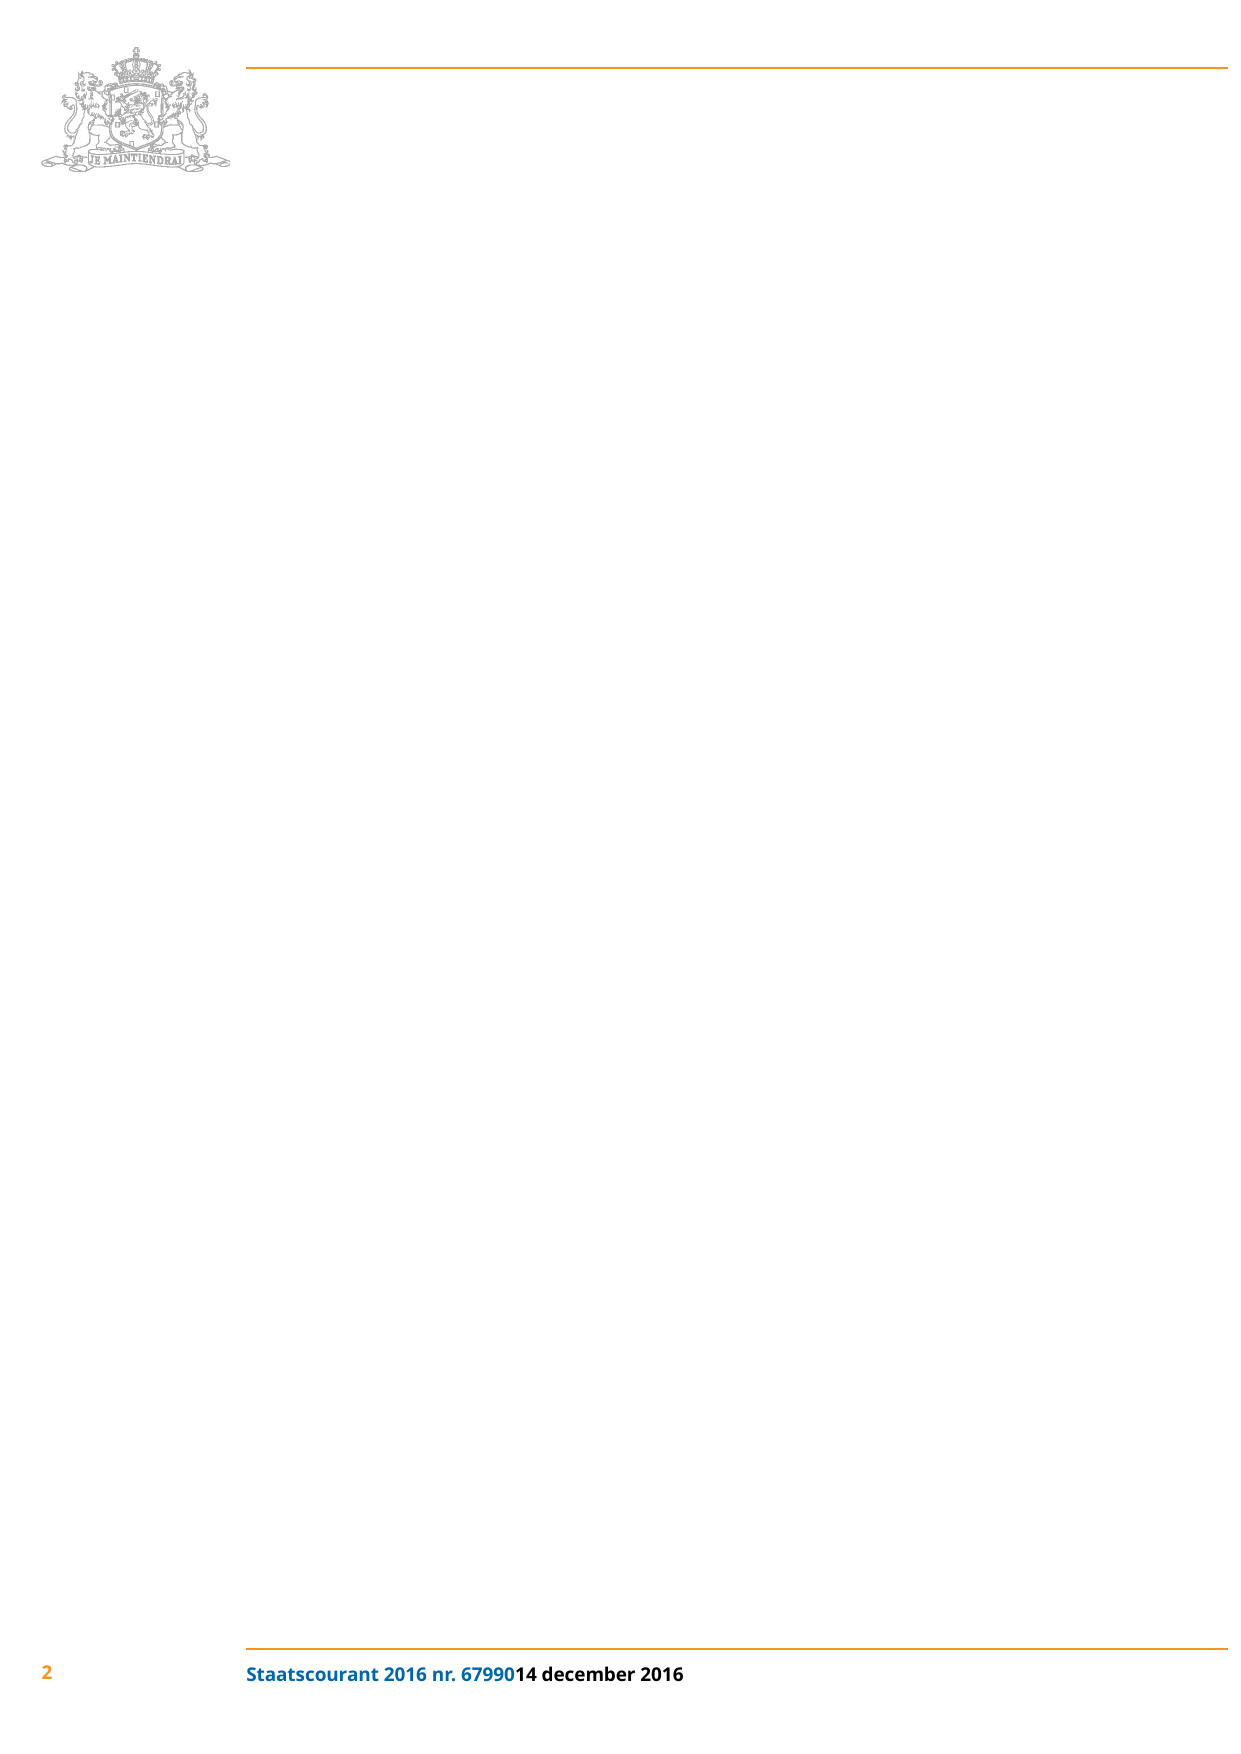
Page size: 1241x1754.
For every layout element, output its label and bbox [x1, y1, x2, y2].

picture [41, 47, 231, 172]
